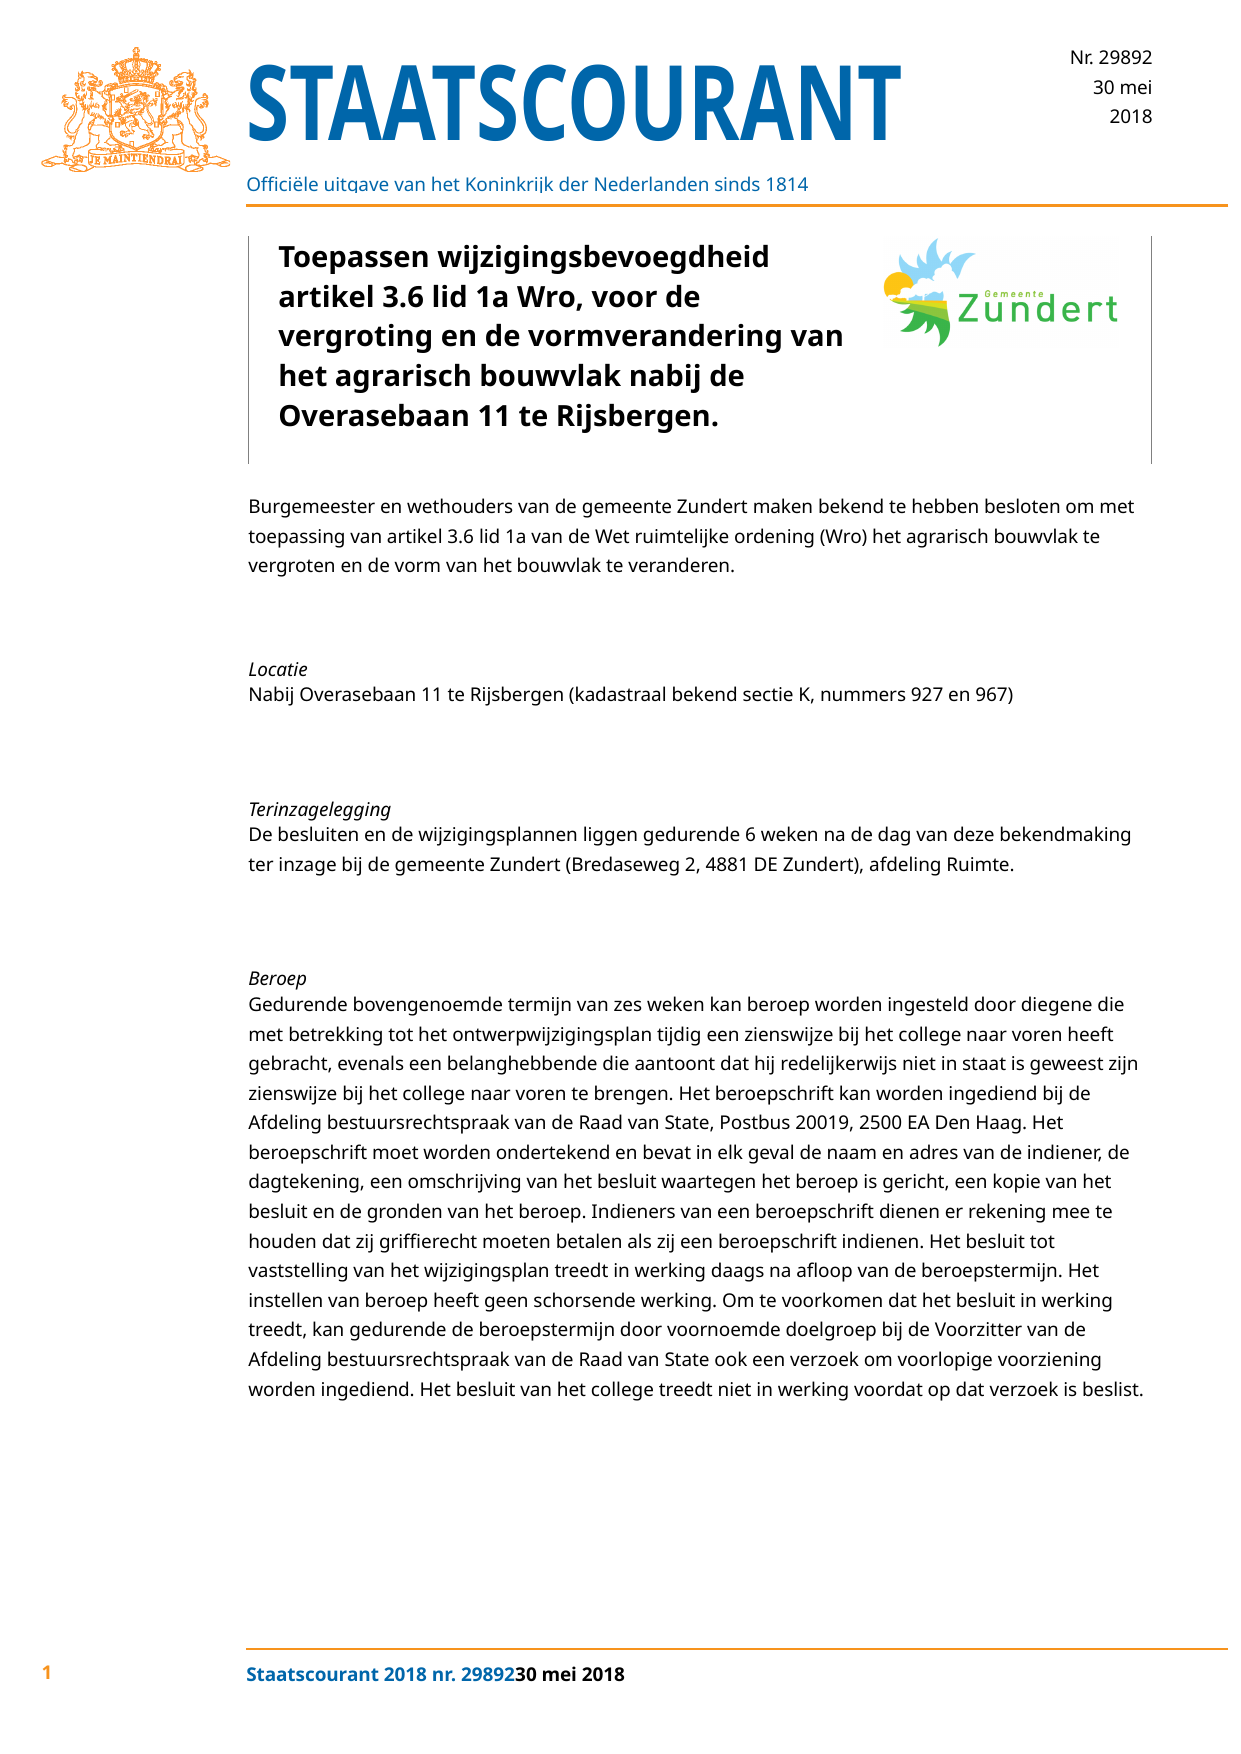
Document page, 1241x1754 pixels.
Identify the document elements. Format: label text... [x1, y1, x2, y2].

text Burgemeester en wethouders van de gemeente Zundert maken bekend te hebben besloten om met toepassing van artikel 3.6 lid 1a van de Wet ruimtelijke ordening (Wro) het agrarisch bouwvlak te vergroten en de vorm van het bouwvlak te veranderen. [248, 493, 1152, 578]
picture [41, 47, 231, 172]
text Nabij Overasebaan 11 te Rijsbergen (kadastraal bekend sectie K, nummers 927 en 967) [248, 681, 1152, 707]
table_header [850, 236, 1151, 464]
text De besluiten en de wijzigingsplannen liggen gedurende 6 weken na de dag van deze bekendmaking ter inzage bij de gemeente Zundert (Bredaseweg 2, 4881 DE Zundert), afdeling Ruimte. [248, 822, 1152, 877]
table_header Toepassen wijzigingsbevoegdheid artikel 3.6 lid 1a Wro, voor de vergroting en de vormverandering van het agrarisch bouwvlak nabij de Overasebaan 11 te Rijsbergen. [249, 236, 850, 464]
text Terinzagelegging [248, 796, 1152, 822]
text Locatie [248, 656, 1152, 681]
text Gedurende bovengenoemde termijn van zes weken kan beroep worden ingesteld door diegene die met betrekking tot het ontwerpwijzigingsplan tijdig een zienswijze bij het college naar voren heeft gebracht, evenals een belanghebbende die aantoont dat hij redelijkerwijs niet in staat is geweest zijn zienswijze bij het college naar voren te brengen. Het beroepschrift kan worden ingediend bij de Afdeling bestuursrechtspraak van de Raad van State, Postbus 20019, 2500 EA Den Haag. Het beroepschrift moet worden ondertekend en bevat in elk geval de naam en adres van de indiener, de dagtekening, een omschrijving van het besluit waartegen het beroep is gericht, een kopie van het besluit en de gronden van het beroep. Indieners van een beroepschrift dienen er rekening mee te houden dat zij griffierecht moeten betalen als zij een beroepschrift indienen. Het besluit tot vaststelling van het wijzigingsplan treedt in werking daags na afloop van de beroepstermijn. Het instellen van beroep heeft geen schorsende werking. Om te voorkomen dat het besluit in werking treedt, kan gedurende de beroepstermijn door voornoemde doelgroep bij de Voorzitter van de Afdeling bestuursrechtspraak van de Raad van State ook een verzoek om voorlopige voorziening worden ingediend. Het besluit van het college treedt niet in werking voordat op dat verzoek is beslist. [248, 991, 1152, 1402]
picture [882, 236, 1119, 348]
text Beroep [248, 966, 1152, 991]
